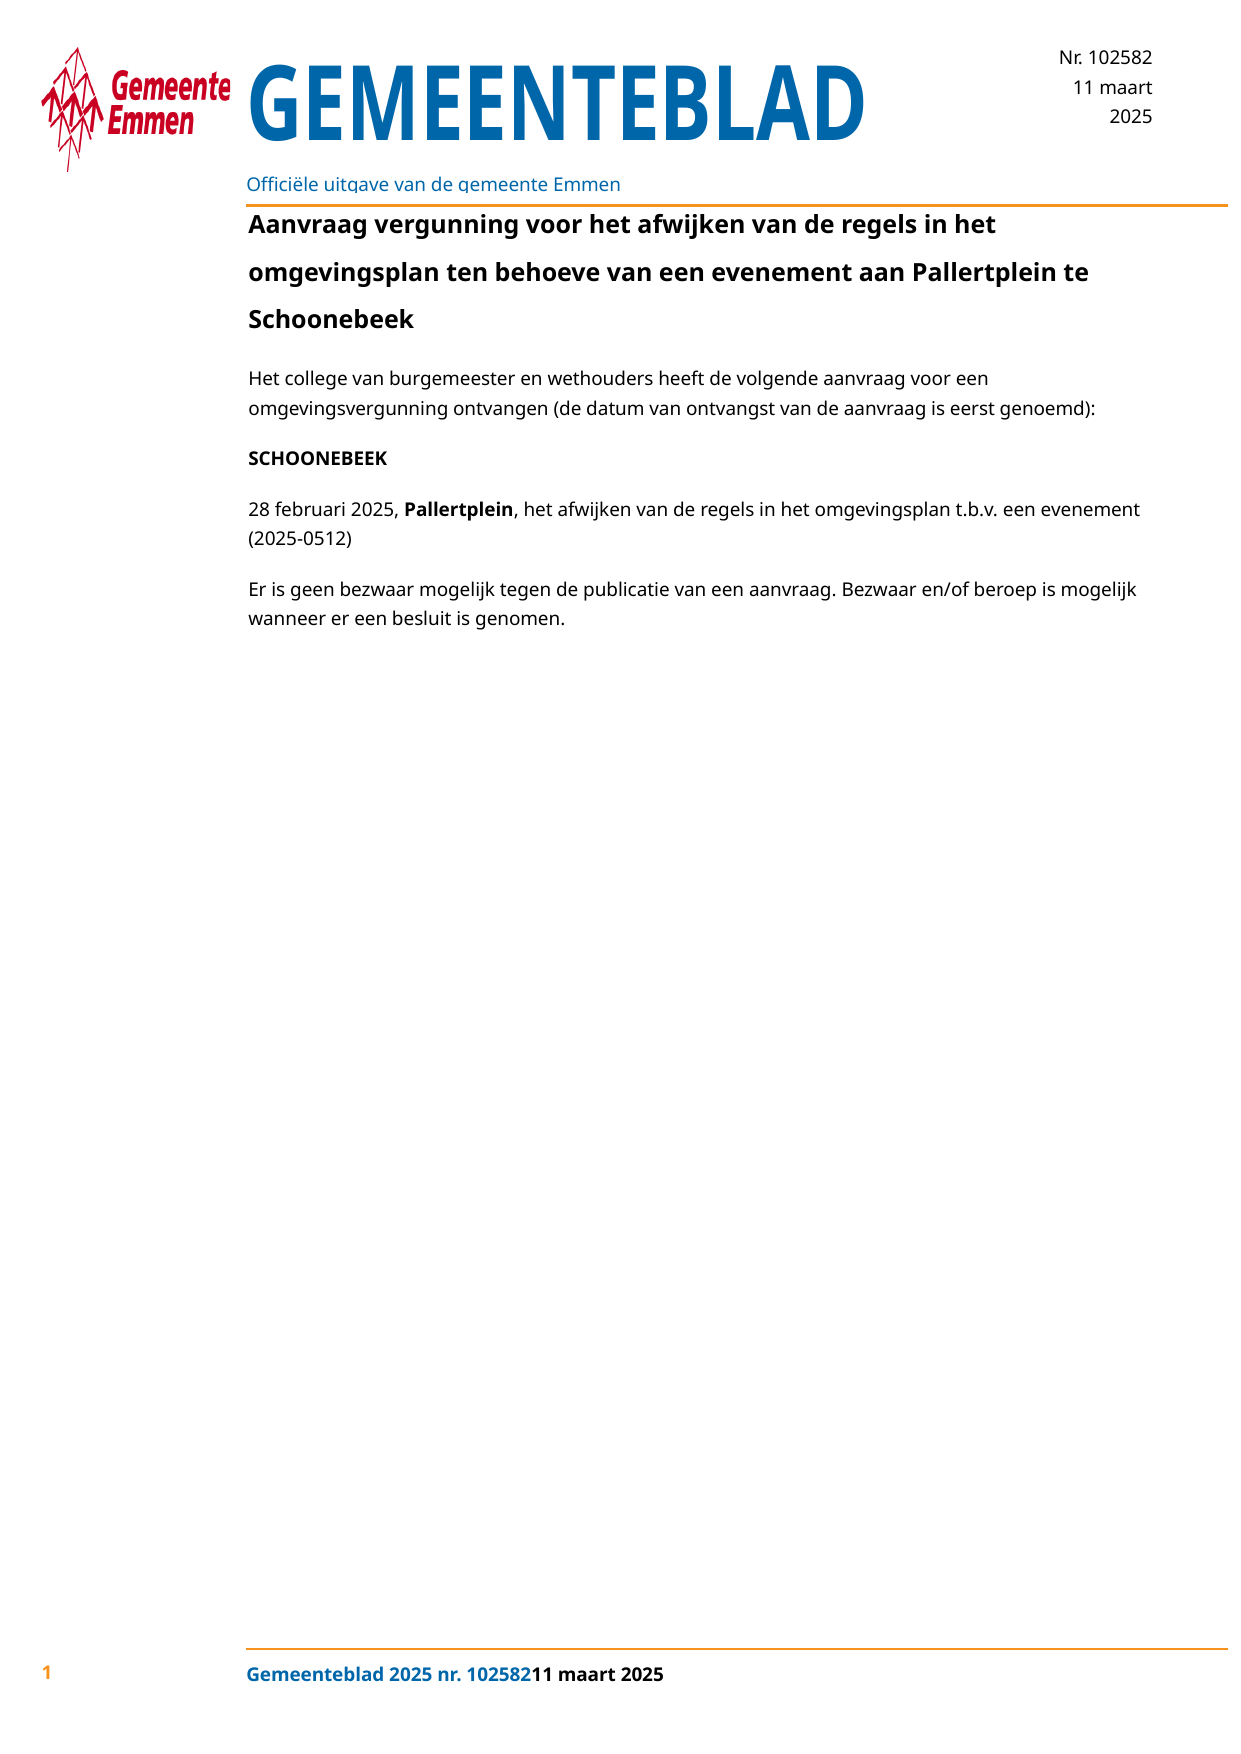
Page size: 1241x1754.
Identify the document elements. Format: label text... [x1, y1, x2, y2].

text SCHOONEBEEK [248, 446, 1152, 471]
text Aanvraag vergunning voor het afwijken van de regels in het omgevingsplan ten behoeve van een evenement aan Pallertplein te Schoonebeek [248, 207, 1152, 336]
text 28 februari 2025, Pallertplein, het afwijken van de regels in het omgevingsplan t.b.v. een evenement (2025-0512) [248, 496, 1152, 551]
text Er is geen bezwaar mogelijk tegen de publicatie van een aanvraag. Bezwaar en/of beroep is mogelijk wanneer er een besluit is genomen. [248, 576, 1152, 631]
picture [41, 47, 231, 172]
text Het college van burgemeester en wethouders heeft de volgende aanvraag voor een omgevingsvergunning ontvangen (de datum van ontvangst van de aanvraag is eerst genoemd): [248, 366, 1152, 421]
